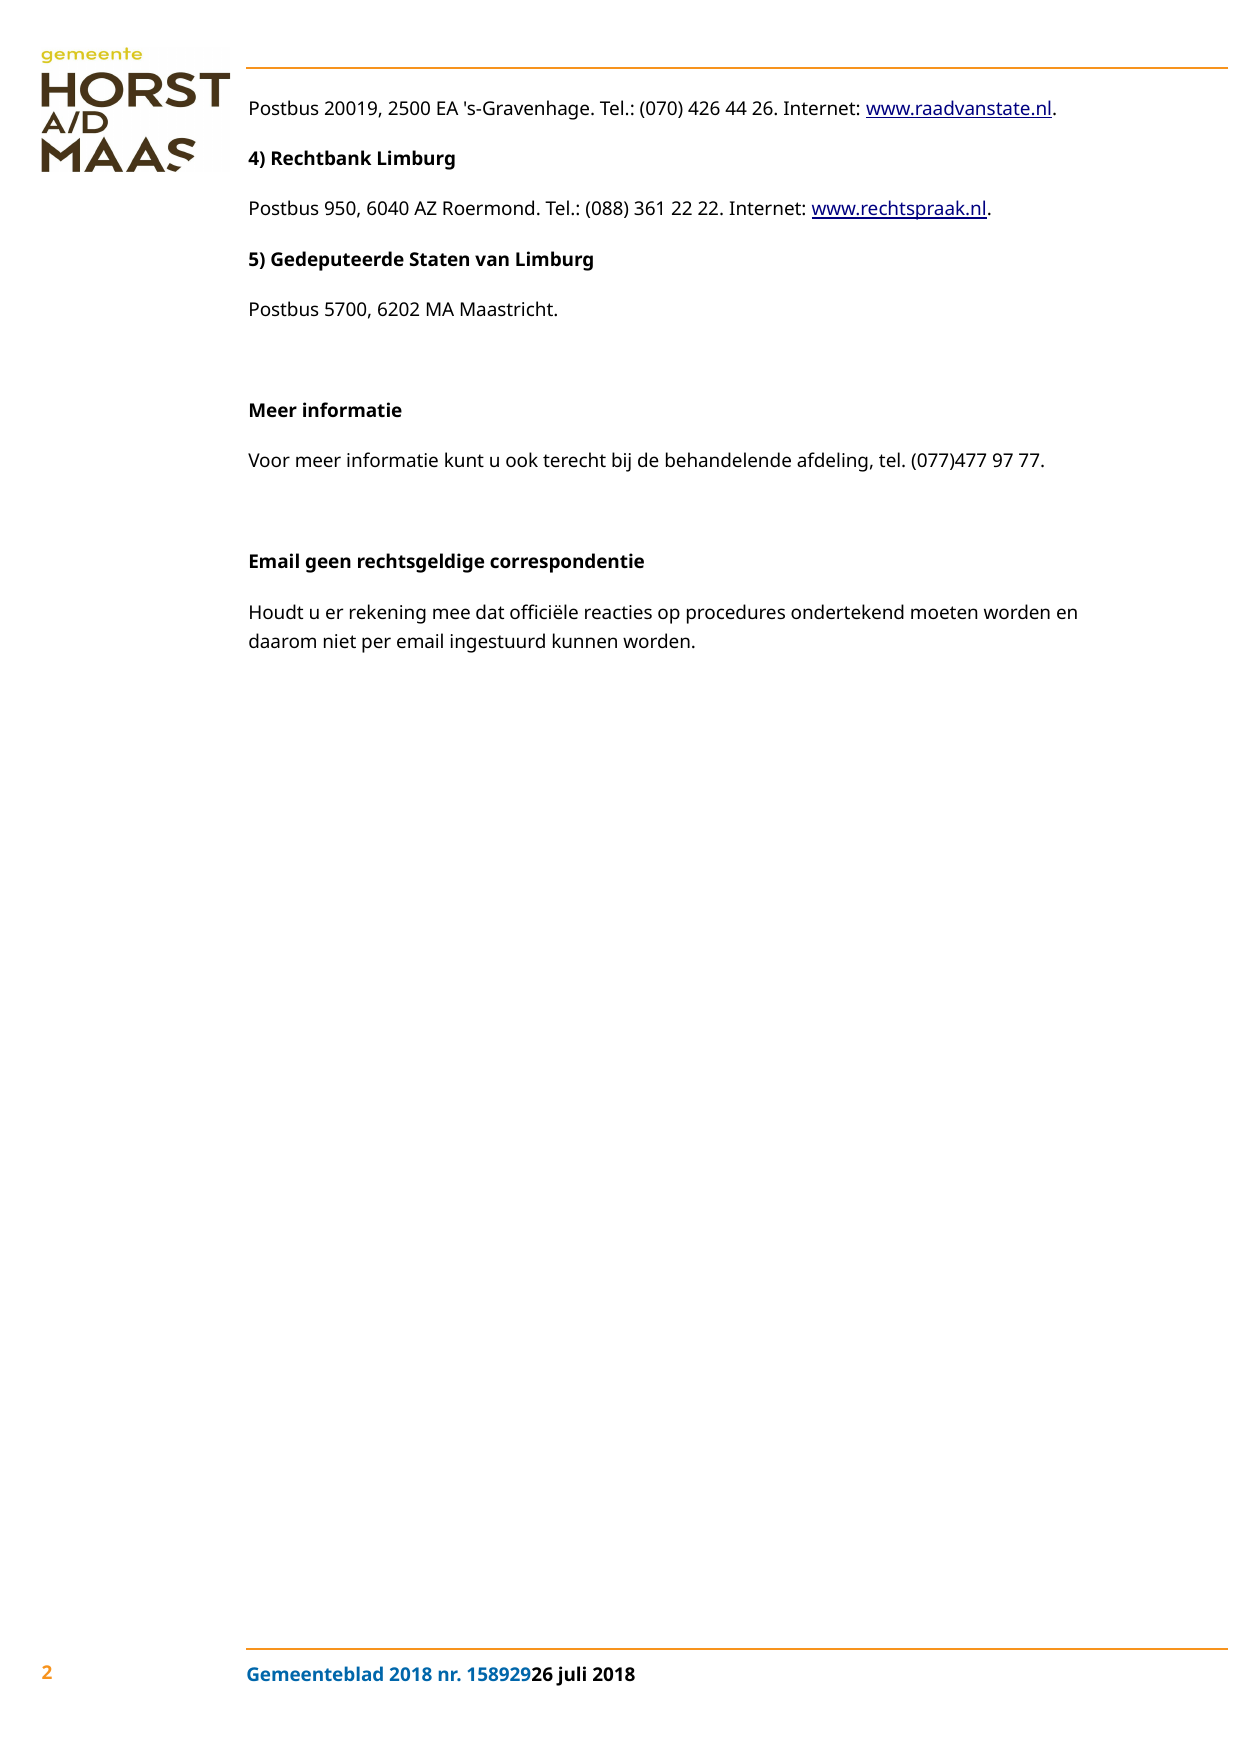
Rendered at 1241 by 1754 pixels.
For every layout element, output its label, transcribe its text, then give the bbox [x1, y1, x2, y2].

text Postbus 20019, 2500 EA 's-Gravenhage. Tel.: (070) 426 44 26. Internet: www.raadvanstate.nl. [248, 95, 1152, 121]
text Email geen rechtsgeldige correspondentie [248, 548, 1152, 574]
text Meer informatie [248, 397, 1152, 423]
text 4) Rechtbank Limburg [248, 145, 1152, 171]
text Postbus 950, 6040 AZ Roermond. Tel.: (088) 361 22 22. Internet: www.rechtspraak.nl. [248, 196, 1152, 221]
picture [41, 47, 231, 172]
text Postbus 5700, 6202 MA Maastricht. [248, 296, 1152, 322]
text Houdt u er rekening mee dat officiële reacties op procedures ondertekend moeten worden en daarom niet per email ingestuurd kunnen worden. [248, 599, 1152, 654]
text Voor meer informatie kunt u ook terecht bij de behandelende afdeling, tel. (077)477 97 77. [248, 448, 1152, 473]
text 5) Gedeputeerde Staten van Limburg [248, 246, 1152, 272]
